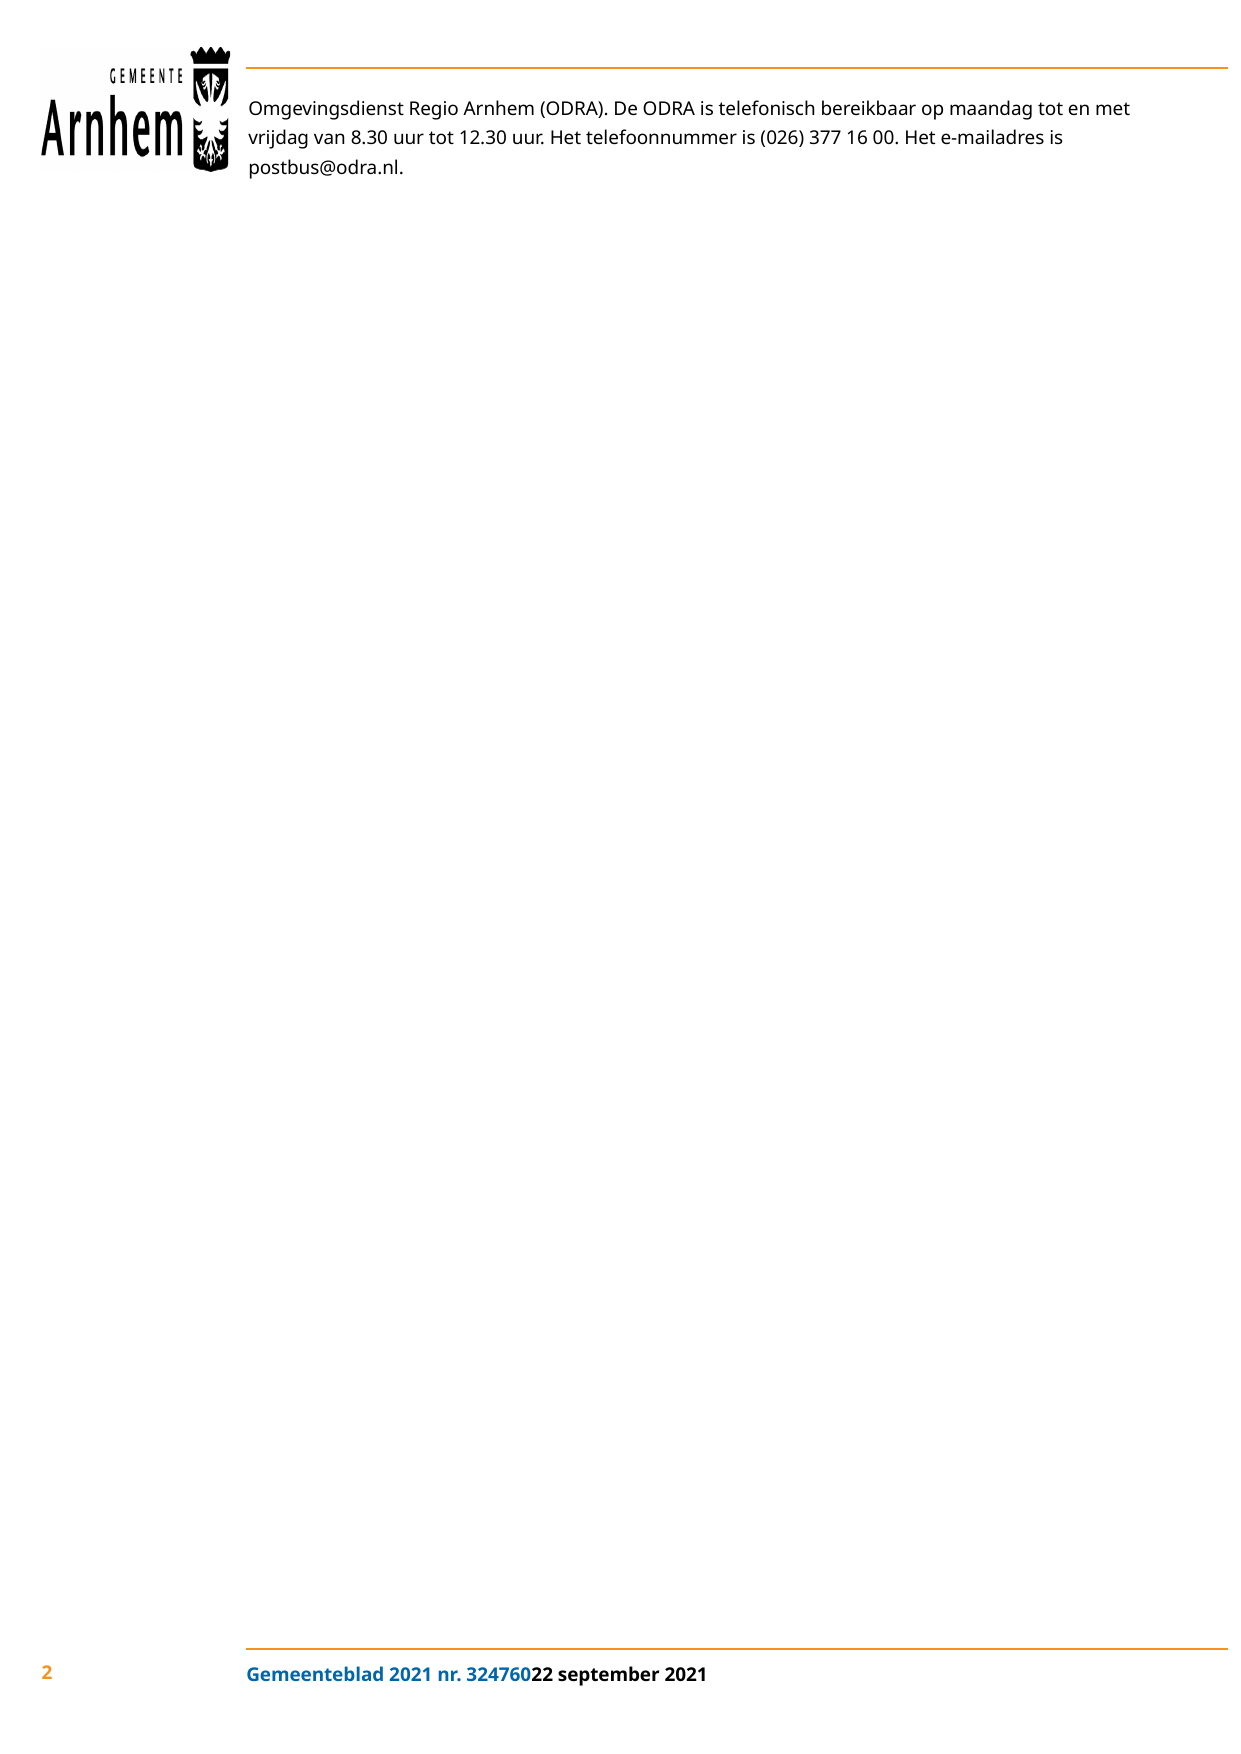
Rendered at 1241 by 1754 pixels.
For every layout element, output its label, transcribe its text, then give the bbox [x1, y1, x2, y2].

text Omgevingsdienst Regio Arnhem (ODRA). De ODRA is telefonisch bereikbaar op maandag tot en met vrijdag van 8.30 uur tot 12.30 uur. Het telefoonnummer is (026) 377 16 00. Het e-mailadres is postbus@odra.nl. [248, 95, 1152, 180]
picture [41, 47, 231, 172]
